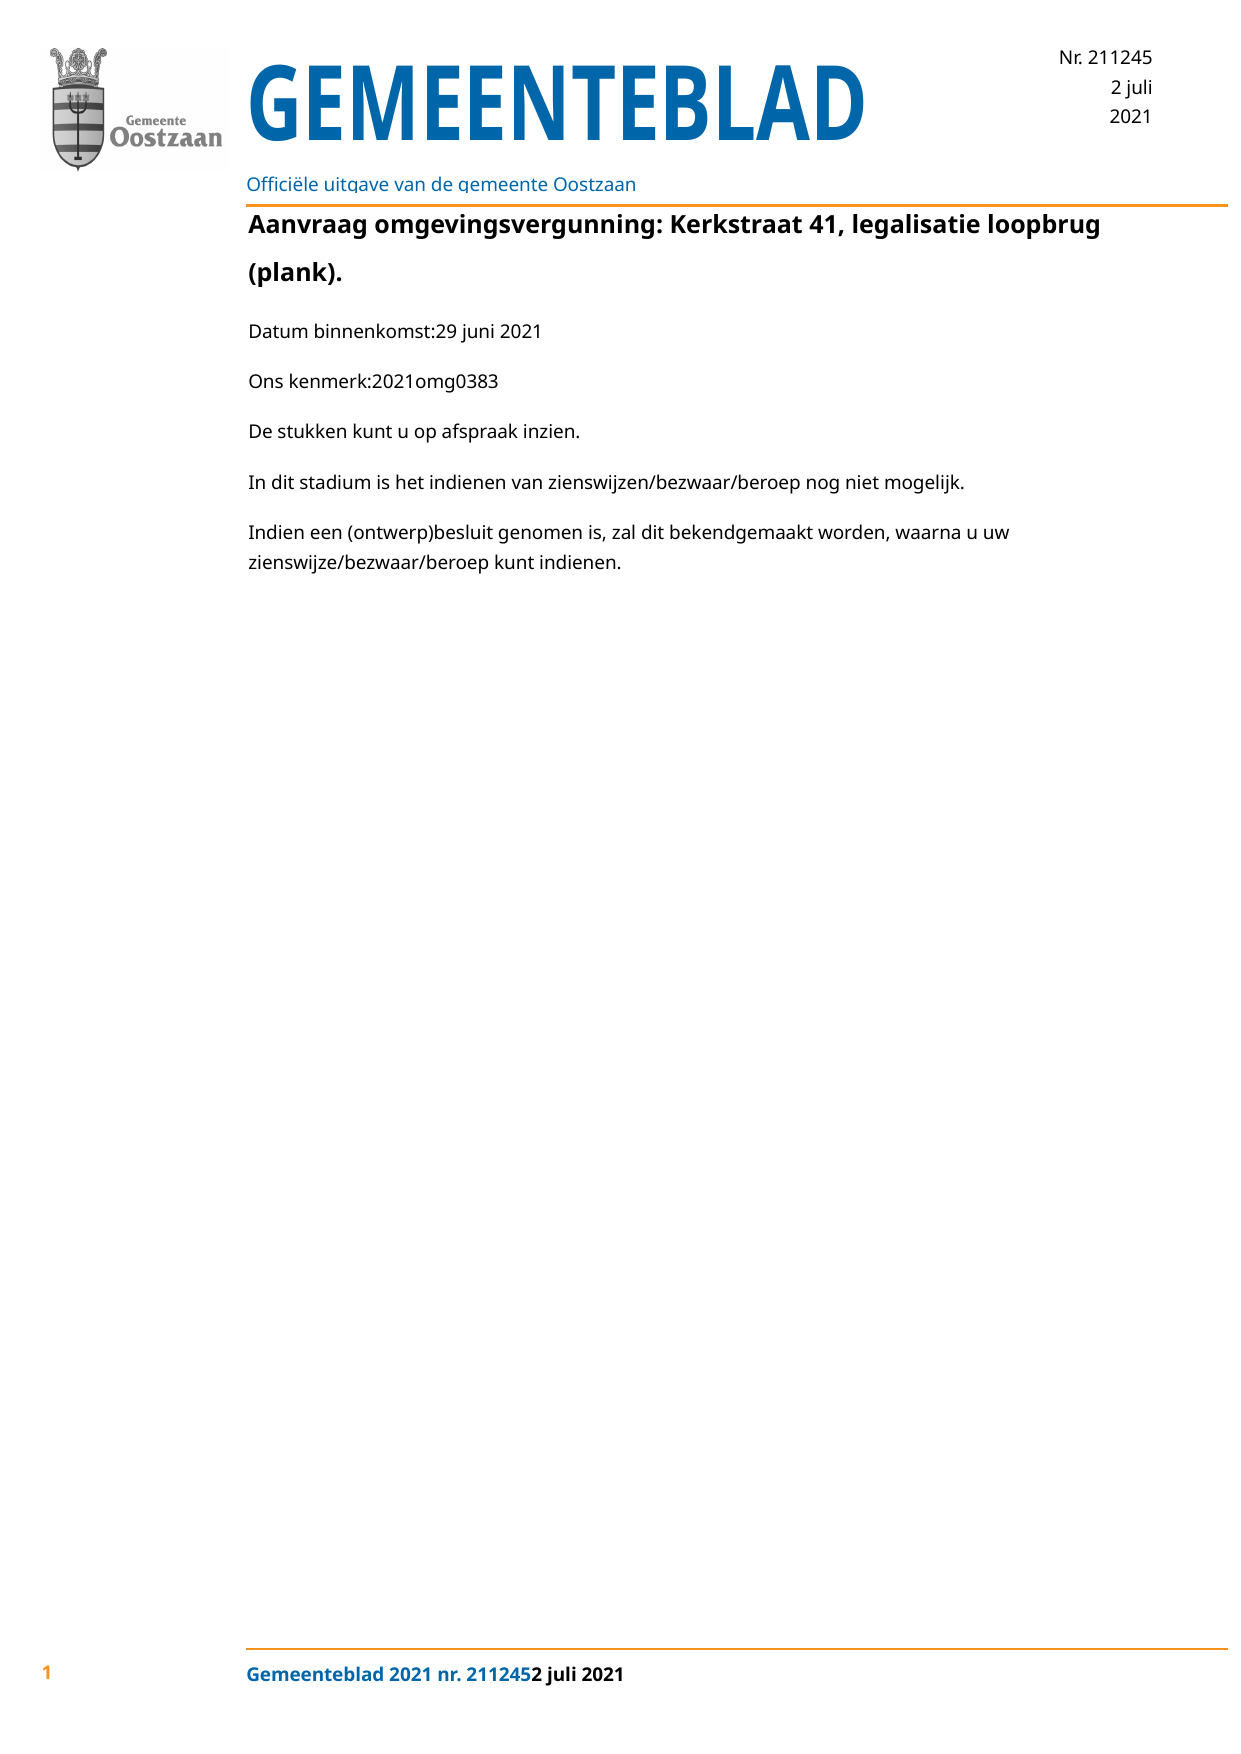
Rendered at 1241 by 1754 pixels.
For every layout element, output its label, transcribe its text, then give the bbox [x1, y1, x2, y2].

picture [41, 47, 231, 172]
text De stukken kunt u op afspraak inzien. [248, 419, 1152, 444]
text Ons kenmerk:2021omg0383 [248, 368, 1152, 394]
text In dit stadium is het indienen van zienswijzen/bezwaar/beroep nog niet mogelijk. [248, 469, 1152, 495]
text Indien een (ontwerp)besluit genomen is, zal dit bekendgemaakt worden, waarna u uw zienswijze/bezwaar/beroep kunt indienen. [248, 519, 1152, 575]
text Datum binnenkomst:29 juni 2021 [248, 318, 1152, 344]
text Aanvraag omgevingsvergunning: Kerkstraat 41, legalisatie loopbrug (plank). [248, 207, 1152, 288]
